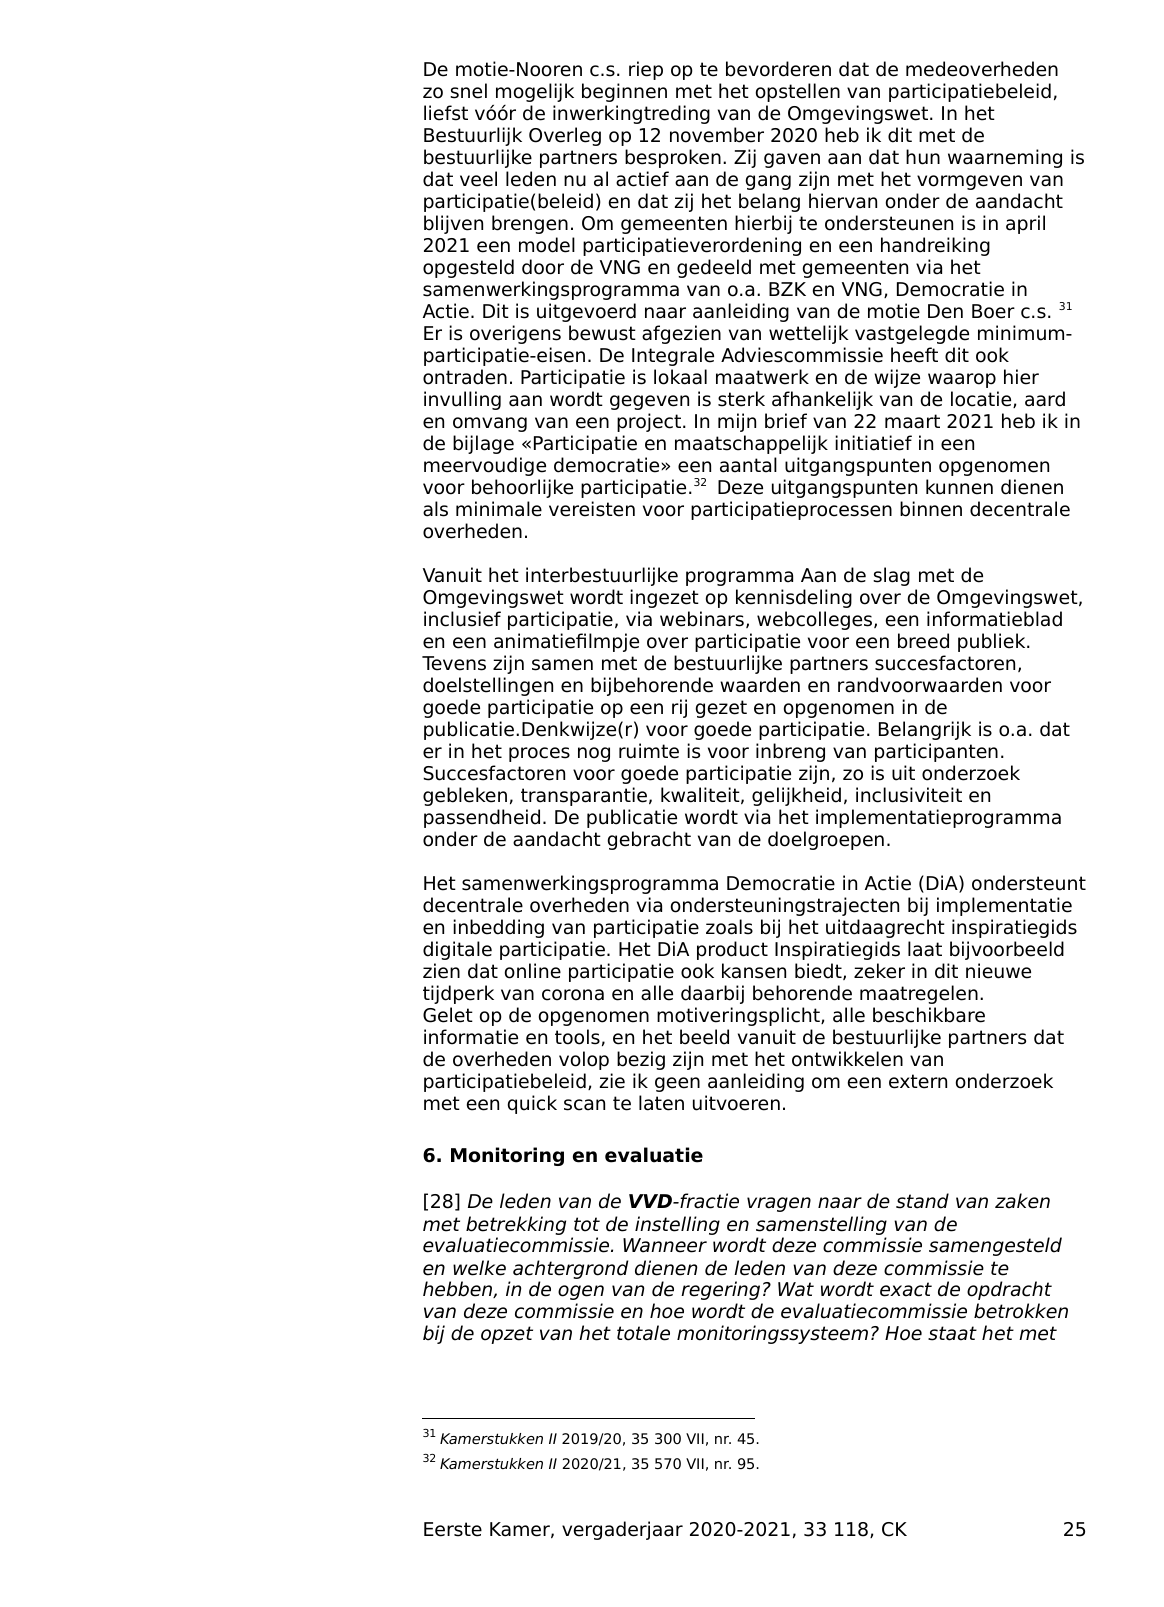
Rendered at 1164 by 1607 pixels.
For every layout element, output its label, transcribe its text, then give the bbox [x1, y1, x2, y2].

text Vanuit het interbestuurlijke programma Aan de slag met de Omgevingswet wordt ingezet op kennisdeling over de Omgevingswet, inclusief participatie, via webinars, webcolleges, een informatieblad en een animatiefilmpje over participatie voor een breed publiek. Tevens zijn samen met de bestuurlijke partners succesfactoren, doelstellingen en bijbehorende waarden en randvoorwaarden voor goede participatie op een rij gezet en opgenomen in de publicatie.Denkwijze(r) voor goede participatie. Belangrijk is o.a. dat er in het proces nog ruimte is voor inbreng van participanten. Succesfactoren voor goede participatie zijn, zo is uit onderzoek gebleken, transparantie, kwaliteit, gelijkheid, inclusiviteit en passendheid. De publicatie wordt via het implementatieprogramma onder de aandacht gebracht van de doelgroepen. [422, 565, 1087, 851]
text De motie-Nooren c.s. riep op te bevorderen dat de medeoverheden zo snel mogelijk beginnen met het opstellen van participatiebeleid, liefst vóór de inwerkingtreding van de Omgevingswet. In het Bestuurlijk Overleg op 12 november 2020 heb ik dit met de bestuurlijke partners besproken. Zij gaven aan dat hun waarneming is dat veel leden nu al actief aan de gang zijn met het vormgeven van participatie(beleid) en dat zij het belang hiervan onder de aandacht blijven brengen. Om gemeenten hierbij te ondersteunen is in april 2021 een model participatieverordening en een handreiking opgesteld door de VNG en gedeeld met gemeenten via het samenwerkingsprogramma van o.a. BZK en VNG, Democratie in Actie. Dit is uitgevoerd naar aanleiding van de motie Den Boer c.s. [422, 59, 1087, 323]
text Kamerstukken II 2019/20, 35 300 VII, nr. 45. [422, 1427, 1087, 1449]
text Kamerstukken II 2020/21, 35 570 VII, nr. 95. [422, 1452, 1087, 1474]
text [28] De leden van de VVD-fractie vragen naar de stand van zaken met betrekking tot de instelling en samenstelling van de evaluatiecommissie. Wanneer wordt deze commissie samengesteld en welke achtergrond dienen de leden van deze commissie te hebben, in de ogen van de regering? Wat wordt exact de opdracht van deze commissie en hoe wordt de evaluatiecommissie betrokken bij de opzet van het totale monitoringssysteem? Hoe staat het met [422, 1191, 1087, 1345]
text Gelet op de opgenomen motiveringsplicht, alle beschikbare informatie en tools, en het beeld vanuit de bestuurlijke partners dat de overheden volop bezig zijn met het ontwikkelen van participatiebeleid, zie ik geen aanleiding om een extern onderzoek met een quick scan te laten uitvoeren. [422, 1004, 1087, 1114]
text Het samenwerkingsprogramma Democratie in Actie (DiA) ondersteunt decentrale overheden via ondersteuningstrajecten bij implementatie en inbedding van participatie zoals bij het uitdaagrecht inspiratiegids digitale participatie. Het DiA product Inspiratiegids laat bijvoorbeeld zien dat online participatie ook kansen biedt, zeker in dit nieuwe tijdperk van corona en alle daarbij behorende maatregelen. [422, 873, 1087, 1004]
text Er is overigens bewust afgezien van wettelijk vastgelegde minimum-participatie-eisen. De Integrale Adviescommissie heeft dit ook ontraden. Participatie is lokaal maatwerk en de wijze waarop hier invulling aan wordt gegeven is sterk afhankelijk van de locatie, aard en omvang van een project. In mijn brief van 22 maart 2021 heb ik in de bijlage «Participatie en maatschappelijk initiatief in een meervoudige democratie» een aantal uitgangspunten opgenomen voor behoorlijke participatie. Deze uitgangspunten kunnen dienen als minimale vereisten voor participatieprocessen binnen decentrale overheden. [422, 323, 1087, 543]
subtitle 6. Monitoring en evaluatie [422, 1144, 1087, 1166]
